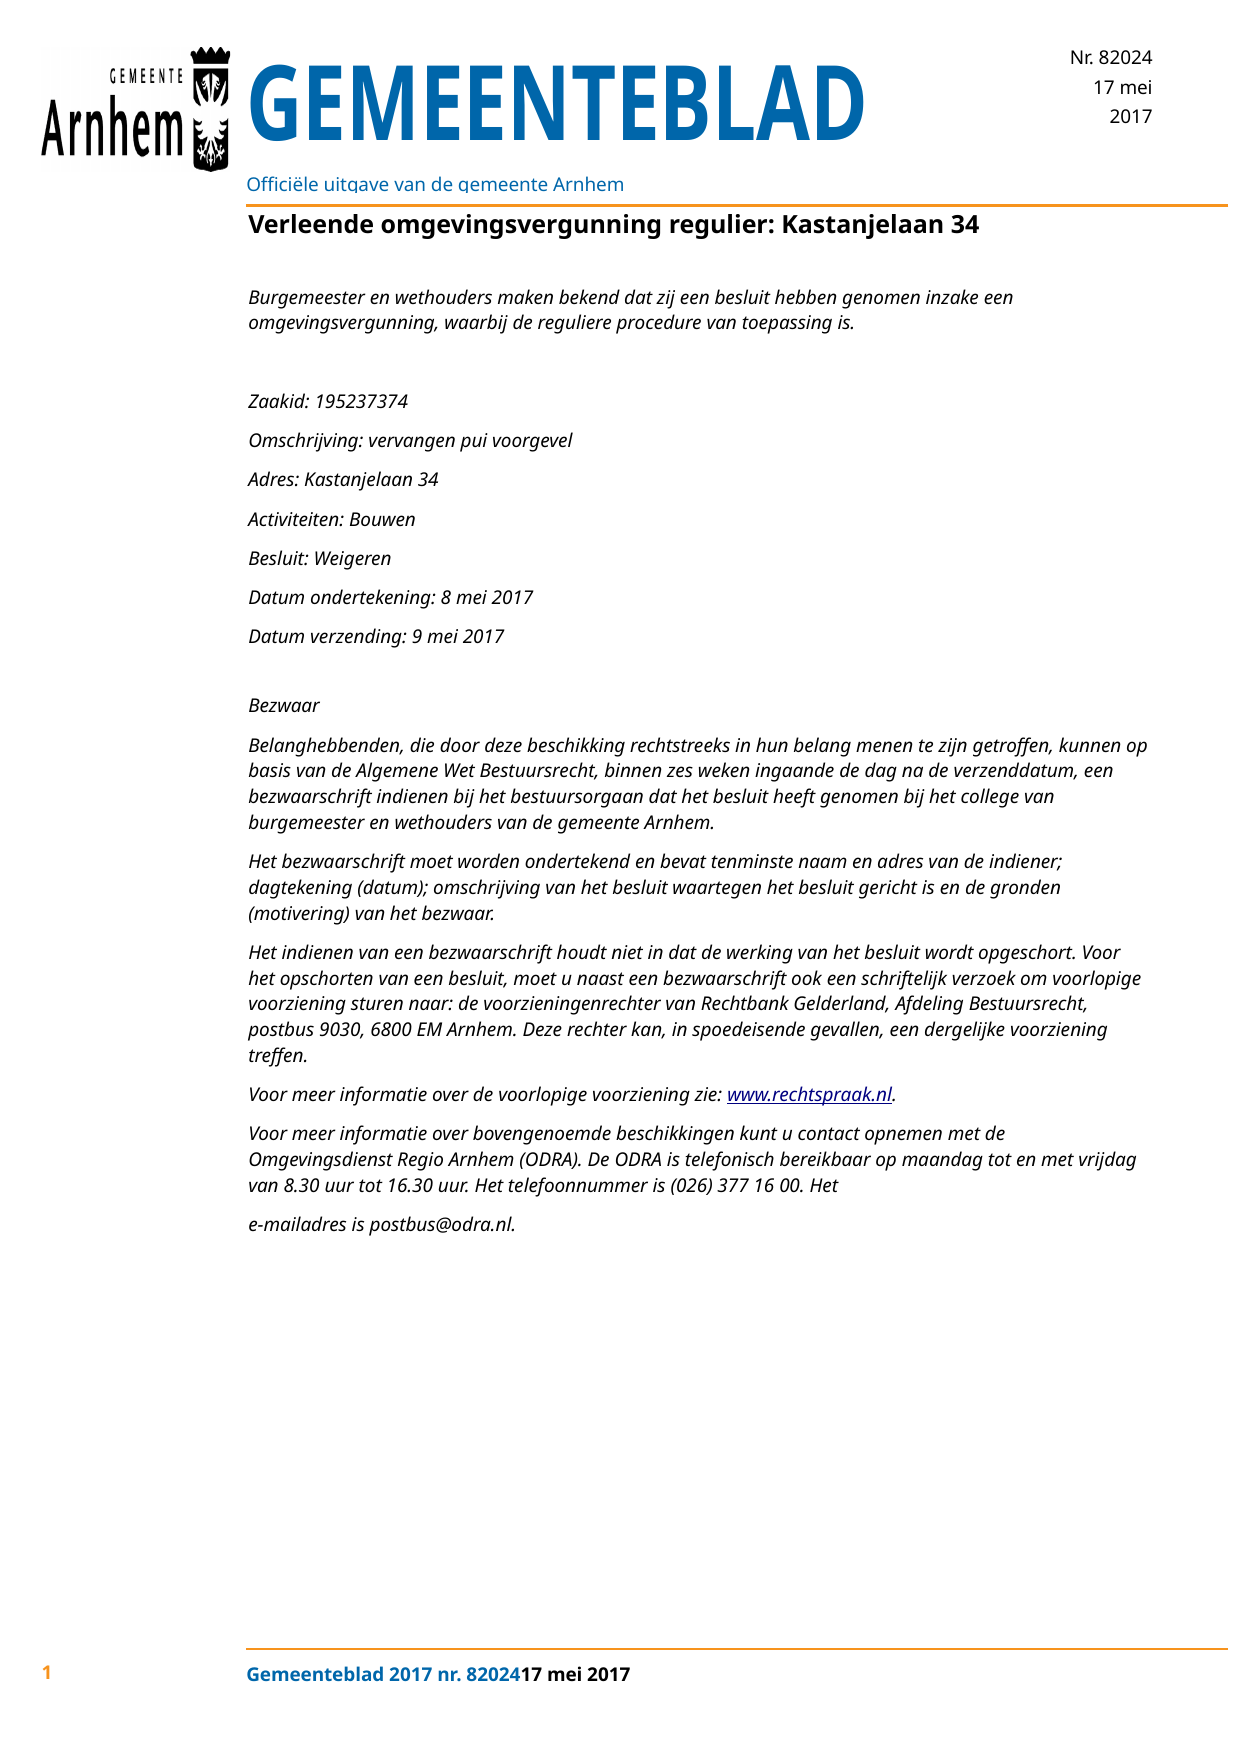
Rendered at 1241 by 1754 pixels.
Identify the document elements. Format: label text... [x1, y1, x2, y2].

text Datum verzending: 9 mei 2017 [248, 624, 1152, 649]
text Voor meer informatie over bovengenoemde beschikkingen kunt u contact opnemen met de Omgevingsdienst Regio Arnhem (ODRA). De ODRA is telefonisch bereikbaar op maandag tot en met vrijdag van 8.30 uur tot 16.30 uur. Het telefoonnummer is (026) 377 16 00. Het [248, 1121, 1152, 1198]
text Belanghebbenden, die door deze beschikking rechtstreeks in hun belang menen te zijn getroffen, kunnen op basis van de Algemene Wet Bestuursrecht, binnen zes weken ingaande de dag na de verzenddatum, een bezwaarschrift indienen bij het bestuursorgaan dat het besluit heeft genomen bij het college van burgemeester en wethouders van de gemeente Arnhem. [248, 732, 1152, 835]
text Omschrijving: vervangen pui voorgevel [248, 427, 1152, 453]
text Het indienen van een bezwaarschrift houdt niet in dat de werking van het besluit wordt opgeschort. Voor het opschorten van een besluit, moet u naast een bezwaarschrift ook een schriftelijk verzoek om voorlopige voorziening sturen naar: de voorzieningenrechter van Rechtbank Gelderland, Afdeling Bestuursrecht, postbus 9030, 6800 EM Arnhem. Deze rechter kan, in spoedeisende gevallen, een dergelijke voorziening treffen. [248, 939, 1152, 1068]
text Adres: Kastanjelaan 34 [248, 467, 1152, 492]
text Verleende omgevingsvergunning regulier: Kastanjelaan 34 [248, 207, 1152, 241]
text Zaakid: 195237374 [248, 388, 1152, 414]
text Datum ondertekening: 8 mei 2017 [248, 584, 1152, 610]
text Het bezwaarschrift moet worden ondertekend en bevat tenminste naam en adres van de indiener; dagtekening (datum); omschrijving van het besluit waartegen het besluit gericht is en de gronden (motivering) van het bezwaar. [248, 848, 1152, 926]
text Voor meer informatie over de voorlopige voorziening zie: www.rechtspraak.nl. [248, 1081, 1152, 1107]
text Bezwaar [248, 693, 1152, 718]
picture [41, 47, 231, 172]
text Burgemeester en wethouders maken bekend dat zij een besluit hebben genomen inzake een omgevingsvergunning, waarbij de reguliere procedure van toepassing is. [248, 284, 1152, 335]
text Besluit: Weigeren [248, 545, 1152, 571]
text e-mailadres is postbus@odra.nl. [248, 1211, 1152, 1237]
text Activiteiten: Bouwen [248, 506, 1152, 532]
